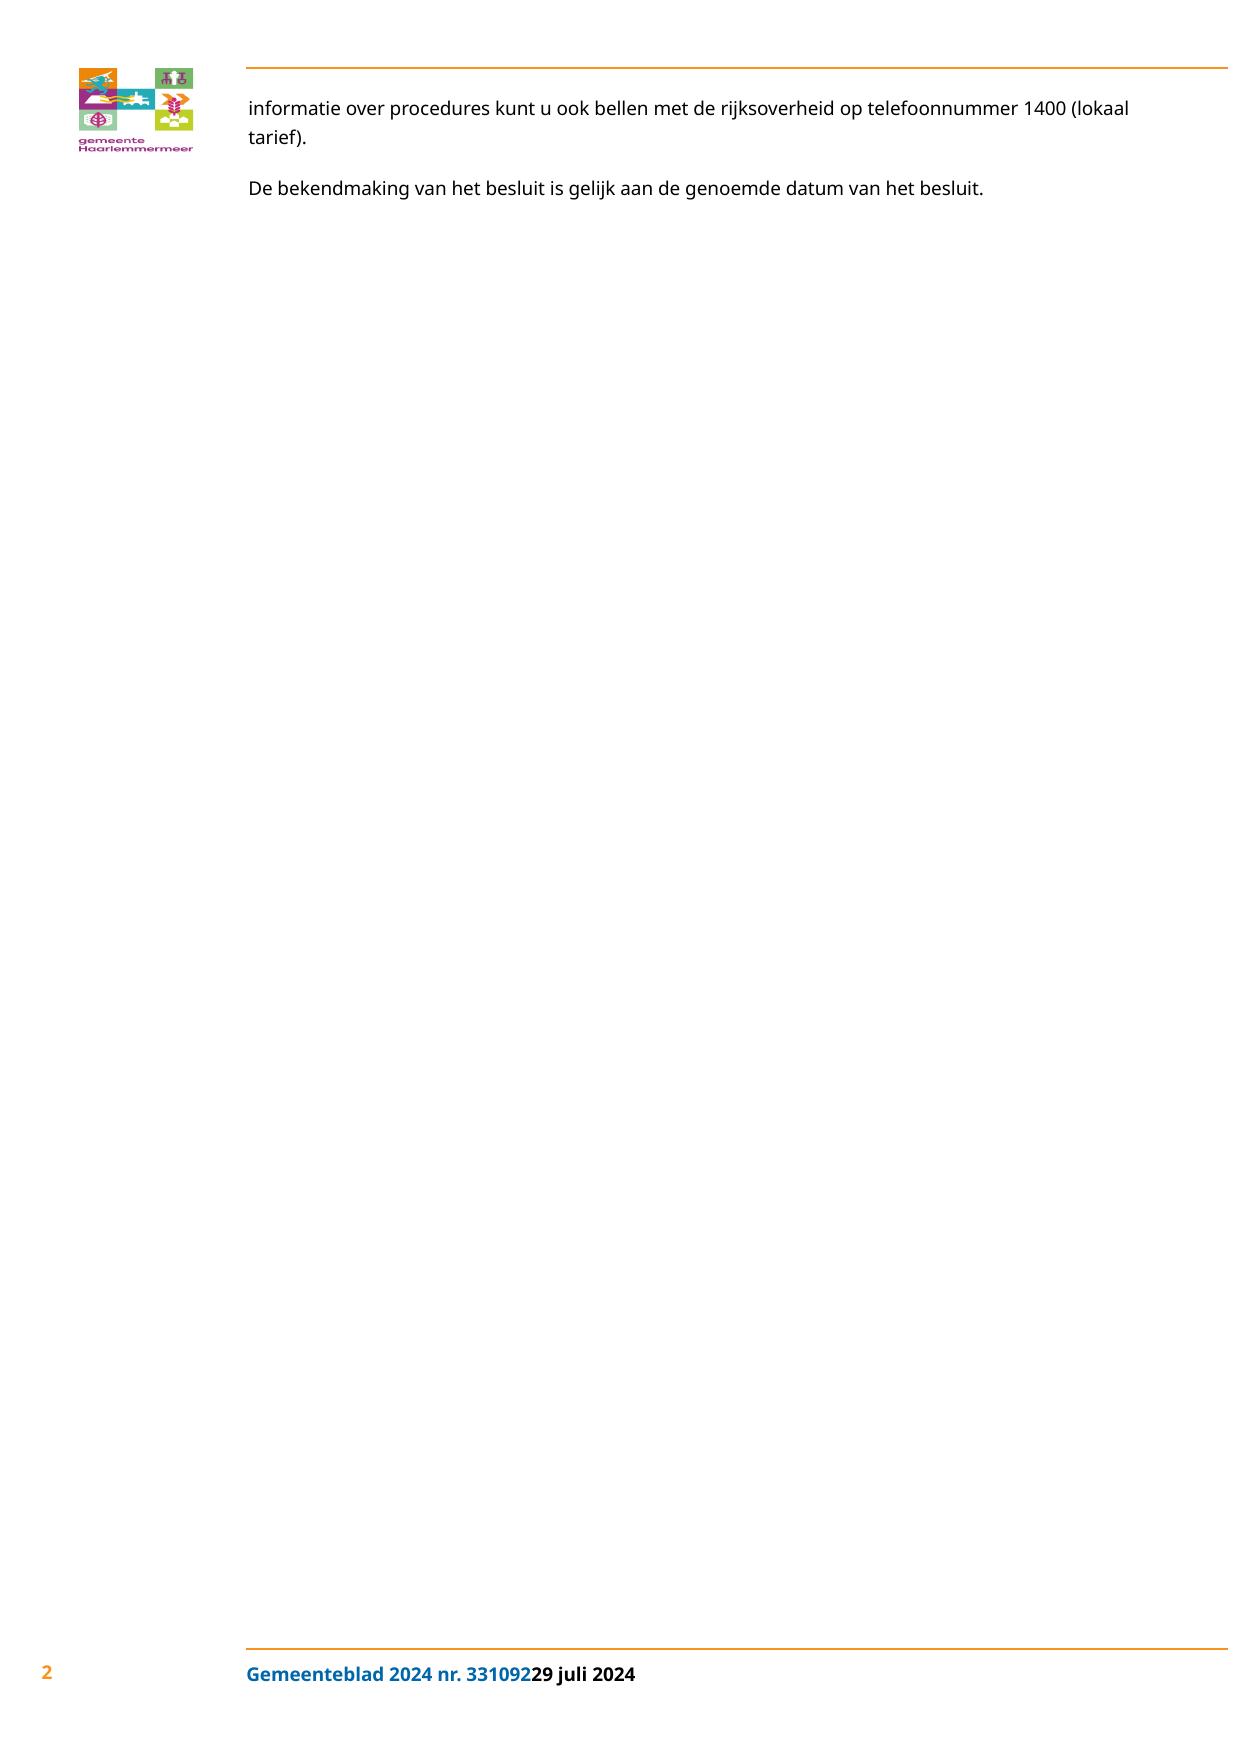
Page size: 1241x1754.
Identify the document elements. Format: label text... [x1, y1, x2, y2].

picture [41, 47, 231, 172]
text De bekendmaking van het besluit is gelijk aan de genoemde datum van het besluit. [248, 175, 1152, 201]
text informatie over procedures kunt u ook bellen met de rijksoverheid op telefoonnummer 1400 (lokaal tarief). [248, 95, 1152, 150]
